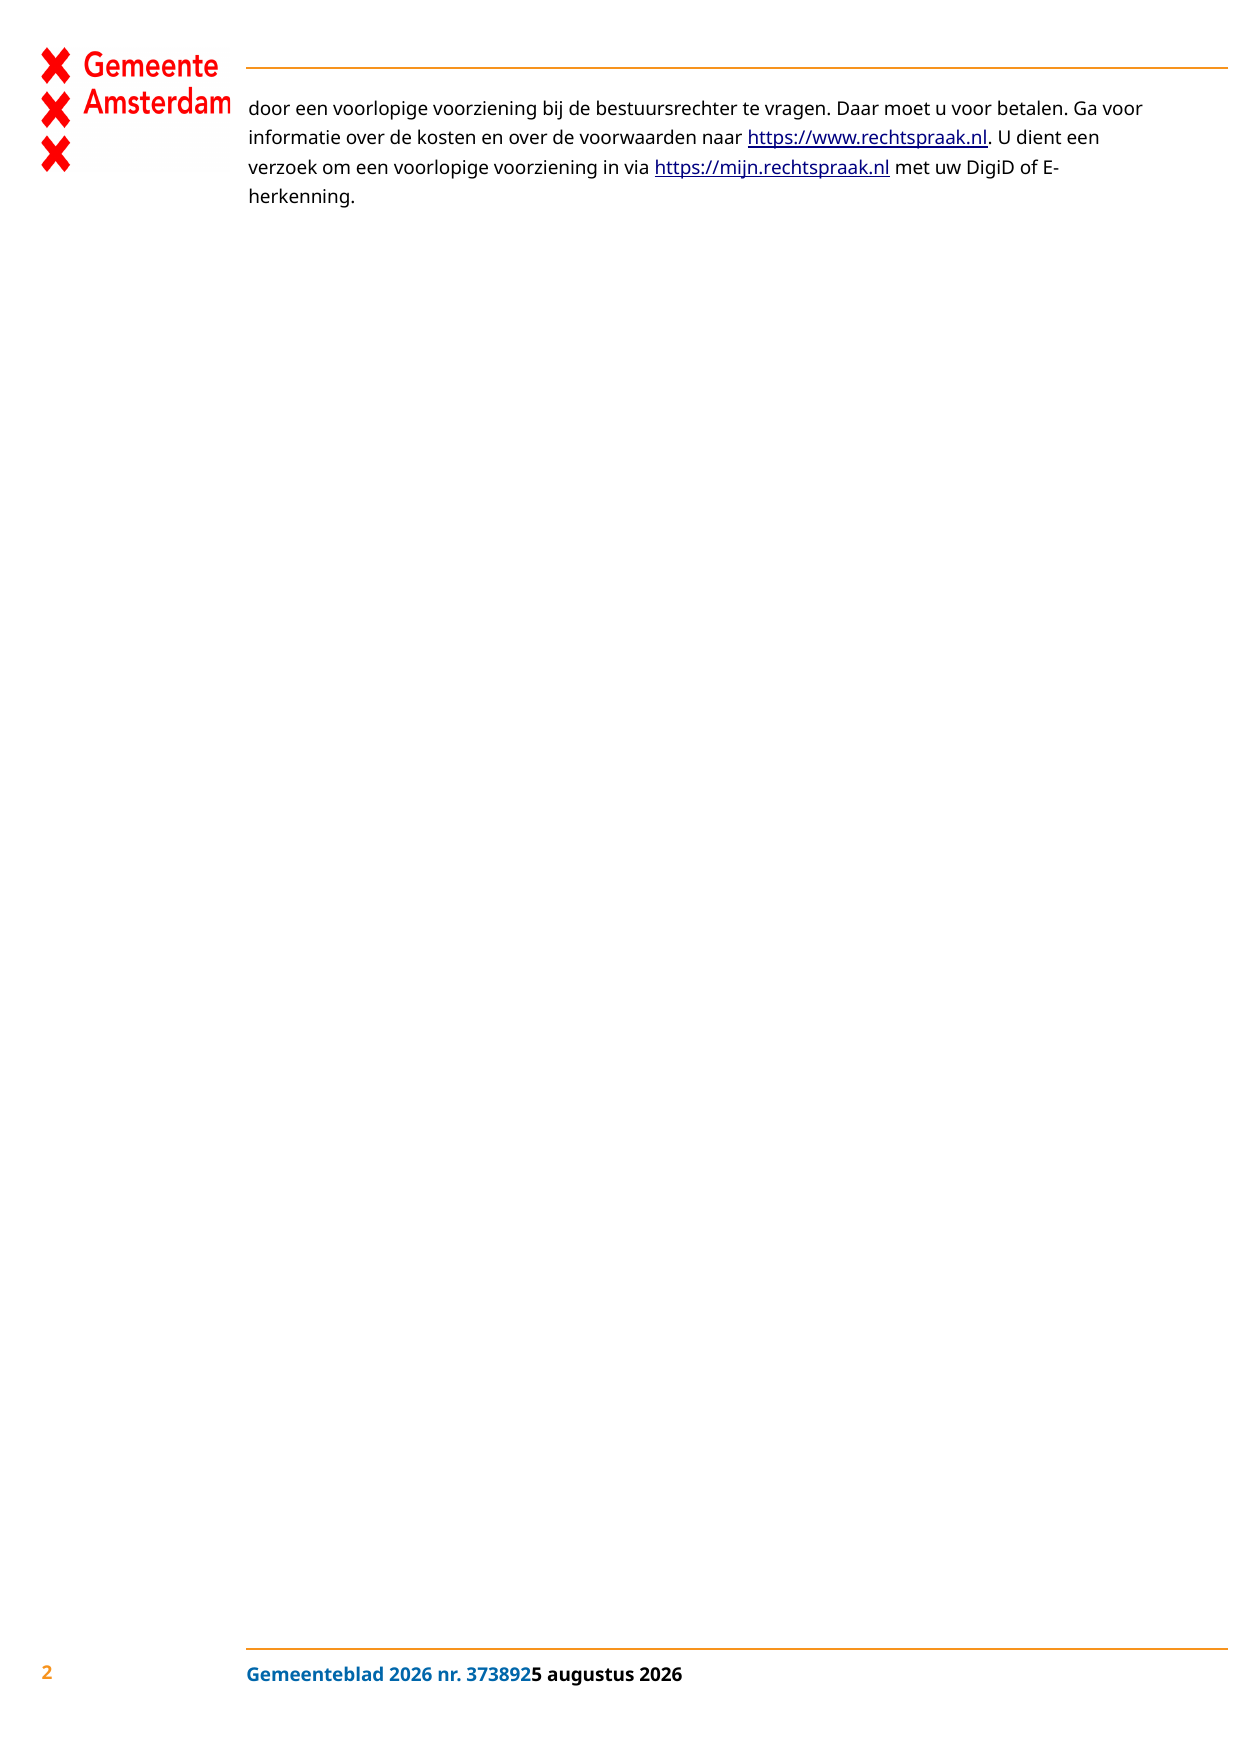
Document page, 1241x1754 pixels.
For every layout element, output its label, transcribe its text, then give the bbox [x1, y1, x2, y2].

text door een voorlopige voorziening bij de bestuursrechter te vragen. Daar moet u voor betalen. Ga voor informatie over de kosten en over de voorwaarden naar https://www.rechtspraak.nl. U dient een verzoek om een voorlopige voorziening in via https://mijn.rechtspraak.nl met uw DigiD of E-herkenning. [248, 95, 1152, 209]
picture [41, 47, 231, 172]
